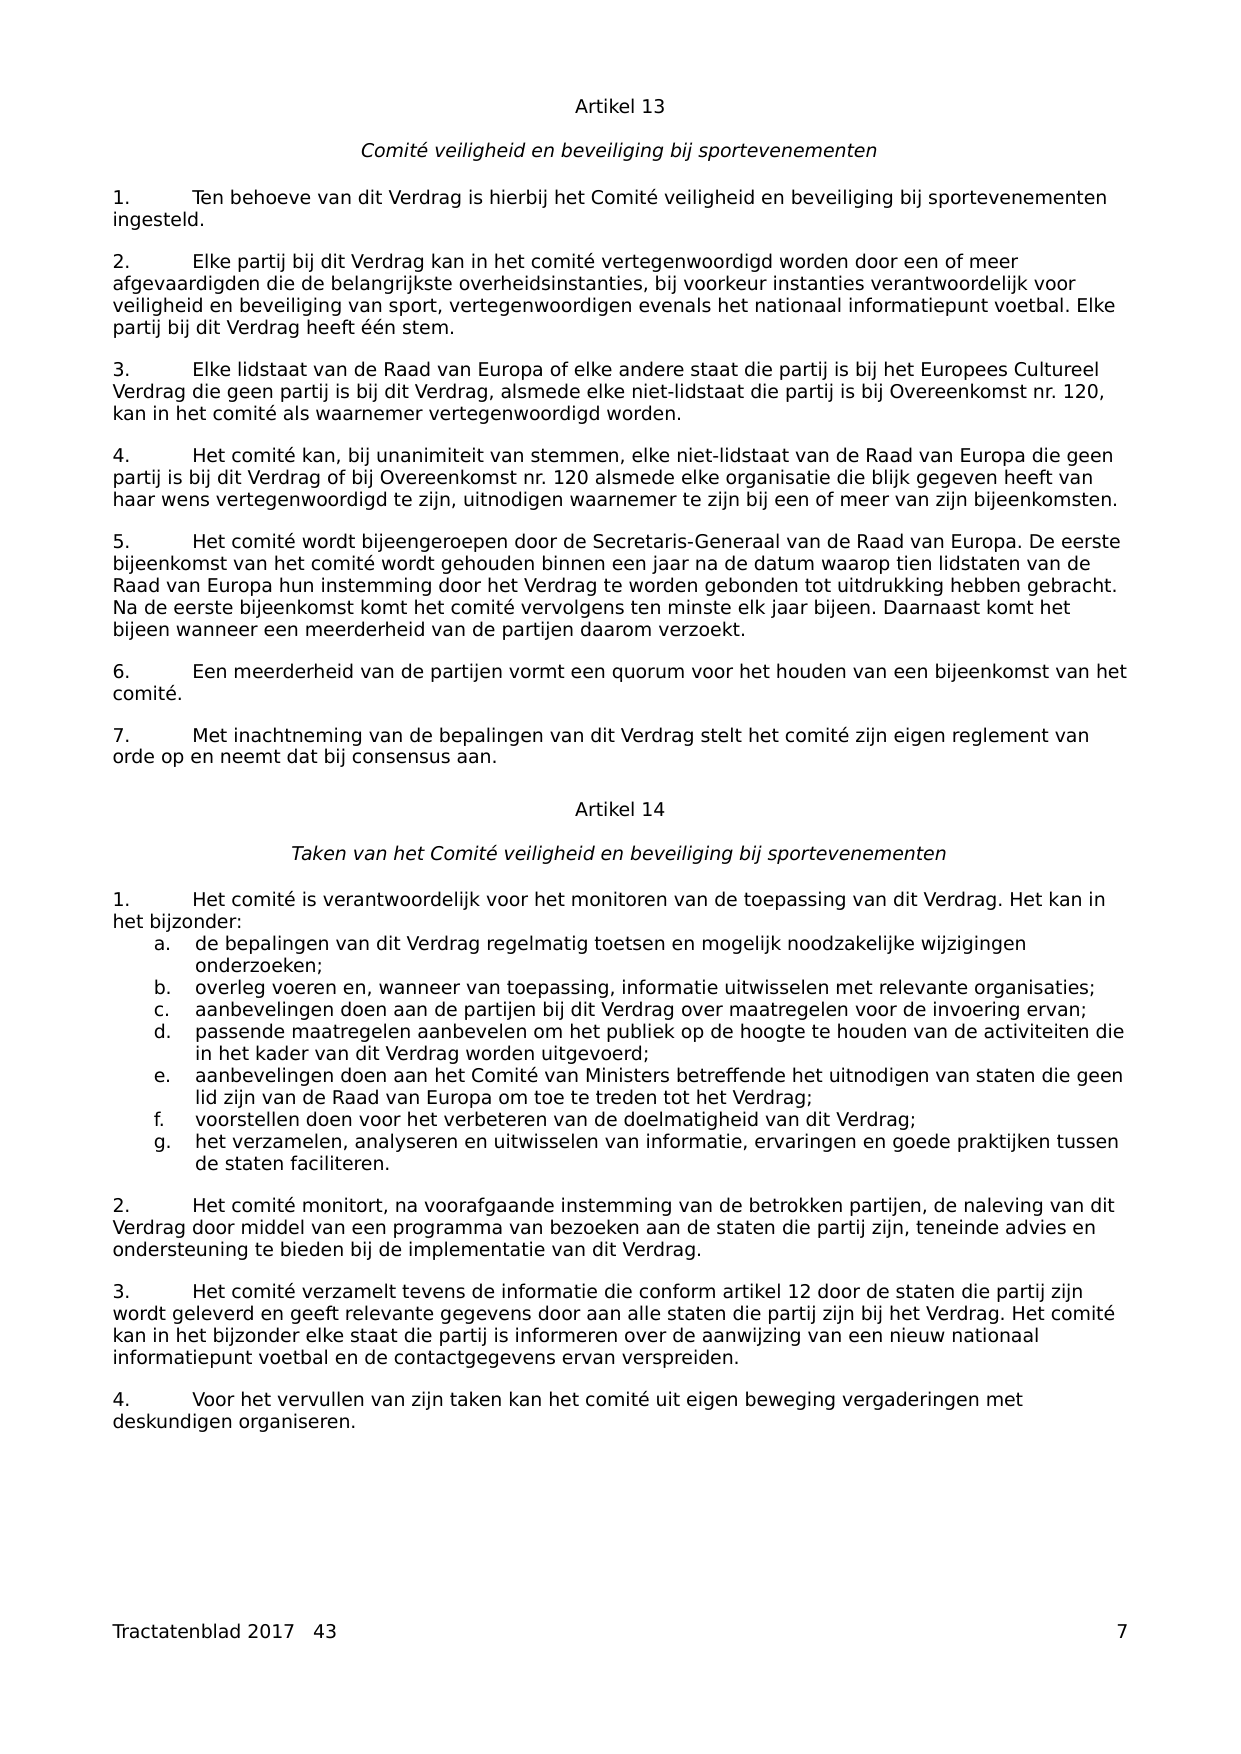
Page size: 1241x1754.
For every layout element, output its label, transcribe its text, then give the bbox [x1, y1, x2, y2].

text g. het verzamelen, analyseren en uitwisselen van informatie, ervaringen en goede praktijken tussen de staten faciliteren. [153, 1131, 1128, 1175]
text 4. Het comité kan, bij unanimiteit van stemmen, elke niet-lidstaat van de Raad van Europa die geen partij is bij dit Verdrag of bij Overeenkomst nr. 120 alsmede elke organisatie die blijk gegeven heeft van haar wens vertegenwoordigd te zijn, uitnodigen waarnemer te zijn bij een of meer van zijn bijeenkomsten. [112, 445, 1128, 511]
text c. aanbevelingen doen aan de partijen bij dit Verdrag over maatregelen voor de invoering ervan; [153, 999, 1128, 1021]
text b. overleg voeren en, wanneer van toepassing, informatie uitwisselen met relevante organisaties; [153, 977, 1128, 999]
text 2. Het comité monitort, na voorafgaande instemming van de betrokken partijen, de naleving van dit Verdrag door middel van een programma van bezoeken aan de staten die partij zijn, teneinde advies en ondersteuning te bieden bij de implementatie van dit Verdrag. [112, 1195, 1128, 1261]
subtitle Artikel 14 Taken van het Comité veiligheid en beveiliging bij sportevenementen [112, 798, 1128, 864]
subtitle Artikel 13 Comité veiligheid en beveiliging bij sportevenementen [112, 96, 1128, 162]
text a. de bepalingen van dit Verdrag regelmatig toetsen en mogelijk noodzakelijke wijzigingen onderzoeken; [153, 933, 1128, 977]
text 4. Voor het vervullen van zijn taken kan het comité uit eigen beweging vergaderingen met deskundigen organiseren. [112, 1389, 1128, 1433]
text 1. Ten behoeve van dit Verdrag is hierbij het Comité veiligheid en beveiliging bij sportevenementen ingesteld. [112, 187, 1128, 231]
text d. passende maatregelen aanbevelen om het publiek op de hoogte te houden van de activiteiten die in het kader van dit Verdrag worden uitgevoerd; [153, 1021, 1128, 1065]
text 3. Elke lidstaat van de Raad van Europa of elke andere staat die partij is bij het Europees Cultureel Verdrag die geen partij is bij dit Verdrag, alsmede elke niet-lidstaat die partij is bij Overeenkomst nr. 120, kan in het comité als waarnemer vertegenwoordigd worden. [112, 359, 1128, 425]
text 3. Het comité verzamelt tevens de informatie die conform artikel 12 door de staten die partij zijn wordt geleverd en geeft relevante gegevens door aan alle staten die partij zijn bij het Verdrag. Het comité kan in het bijzonder elke staat die partij is informeren over de aanwijzing van een nieuw nationaal informatiepunt voetbal en de contactgegevens ervan verspreiden. [112, 1281, 1128, 1369]
text 5. Het comité wordt bijeengeroepen door de Secretaris-Generaal van de Raad van Europa. De eerste bijeenkomst van het comité wordt gehouden binnen een jaar na de datum waarop tien lidstaten van de Raad van Europa hun instemming door het Verdrag te worden gebonden tot uitdrukking hebben gebracht. Na de eerste bijeenkomst komt het comité vervolgens ten minste elk jaar bijeen. Daarnaast komt het bijeen wanneer een meerderheid van de partijen daarom verzoekt. [112, 531, 1128, 641]
text 2. Elke partij bij dit Verdrag kan in het comité vertegenwoordigd worden door een of meer afgevaardigden die de belangrijkste overheidsinstanties, bij voorkeur instanties verantwoordelijk voor veiligheid en beveiliging van sport, vertegenwoordigen evenals het nationaal informatiepunt voetbal. Elke partij bij dit Verdrag heeft één stem. [112, 251, 1128, 339]
text 6. Een meerderheid van de partijen vormt een quorum voor het houden van een bijeenkomst van het comité. [112, 661, 1128, 704]
text f. voorstellen doen voor het verbeteren van de doelmatigheid van dit Verdrag; [153, 1109, 1128, 1131]
text 7. Met inachtneming van de bepalingen van dit Verdrag stelt het comité zijn eigen reglement van orde op en neemt dat bij consensus aan. [112, 724, 1128, 768]
text 1. Het comité is verantwoordelijk voor het monitoren van de toepassing van dit Verdrag. Het kan in het bijzonder: [112, 889, 1128, 933]
text e. aanbevelingen doen aan het Comité van Ministers betreffende het uitnodigen van staten die geen lid zijn van de Raad van Europa om toe te treden tot het Verdrag; [153, 1065, 1128, 1109]
